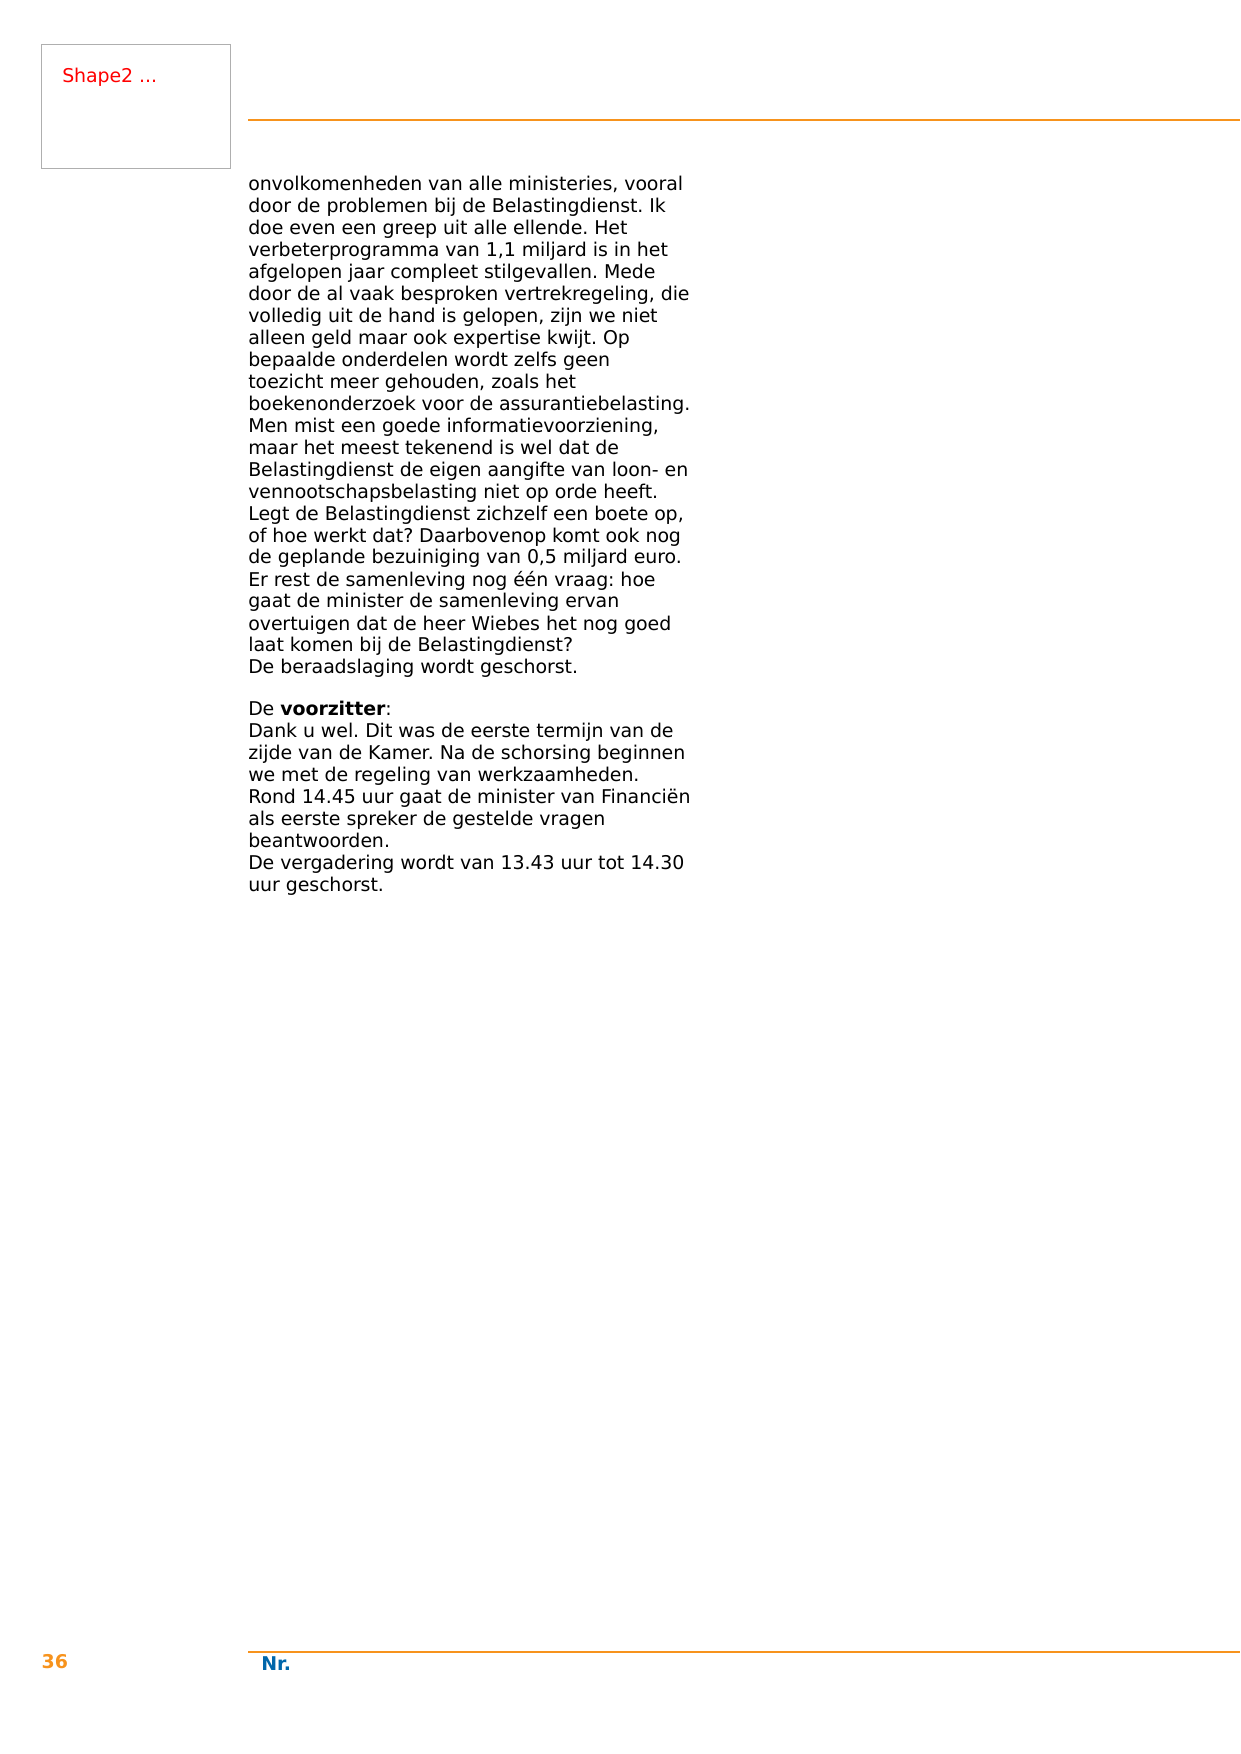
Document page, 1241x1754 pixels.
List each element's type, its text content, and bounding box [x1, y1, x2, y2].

text onvolkomenheden van alle ministeries, vooral door de problemen bij de Belastingdienst. Ik doe even een greep uit alle ellende. Het verbeterprogramma van 1,1 miljard is in het afgelopen jaar compleet stilgevallen. Mede door de al vaak besproken vertrekregeling, die volledig uit de hand is gelopen, zijn we niet alleen geld maar ook expertise kwijt. Op bepaalde onderdelen wordt zelfs geen toezicht meer gehouden, zoals het boekenonderzoek voor de assurantiebelasting. Men mist een goede informatievoorziening, maar het meest tekenend is wel dat de Belastingdienst de eigen aangifte van loon- en vennootschapsbelasting niet op orde heeft. Legt de Belastingdienst zichzelf een boete op, of hoe werkt dat? Daarbovenop komt ook nog de geplande bezuiniging van 0,5 miljard euro. Er rest de samenleving nog één vraag: hoe gaat de minister de samenleving ervan overtuigen dat de heer Wiebes het nog goed laat komen bij de Belastingdienst? [248, 173, 691, 656]
text Dank u wel. Dit was de eerste termijn van de zijde van de Kamer. Na de schorsing beginnen we met de regeling van werkzaamheden. Rond 14.45 uur gaat de minister van Financiën als eerste spreker de gestelde vragen beantwoorden. [248, 720, 691, 852]
text De vergadering wordt van 13.43 uur tot 14.30 uur geschorst. [248, 852, 691, 896]
text De beraadslaging wordt geschorst. [248, 656, 691, 678]
text De voorzitter: [248, 698, 691, 720]
